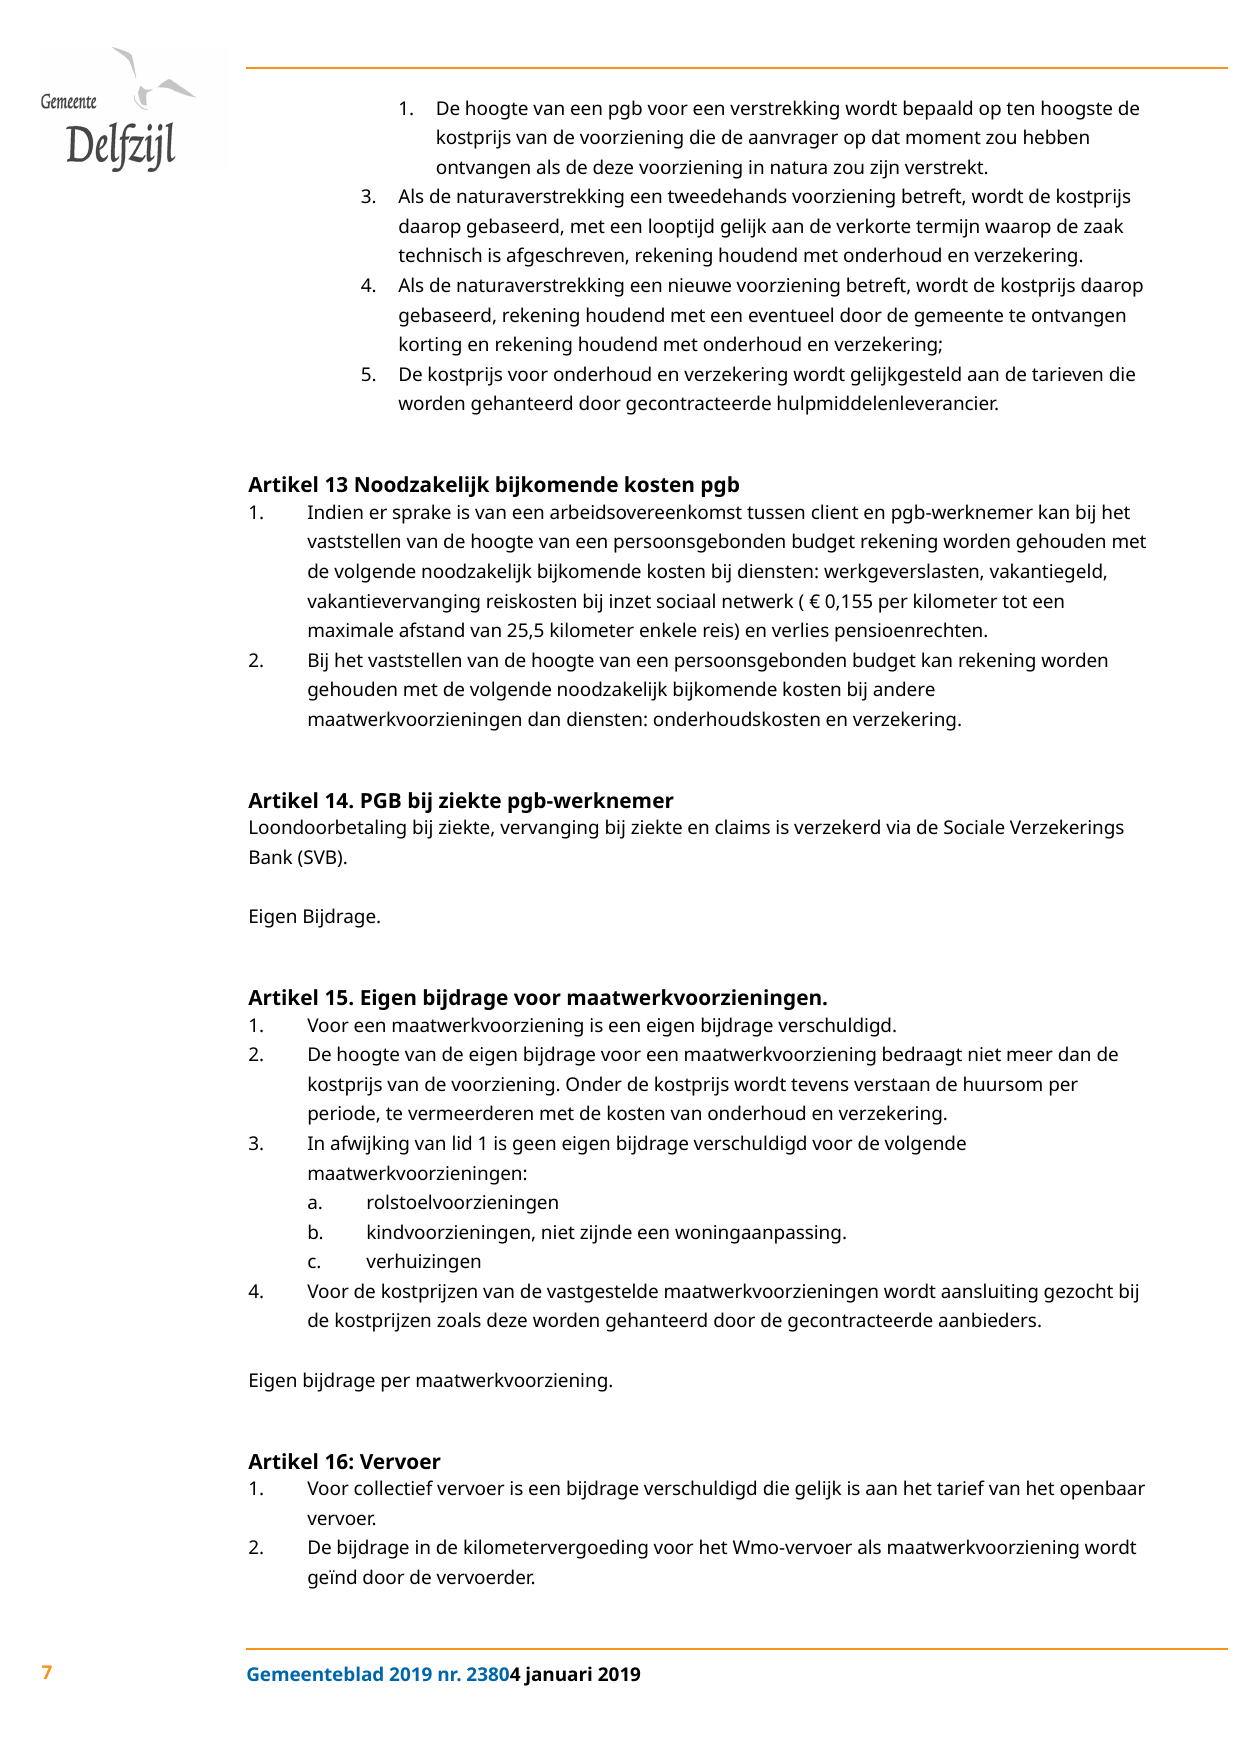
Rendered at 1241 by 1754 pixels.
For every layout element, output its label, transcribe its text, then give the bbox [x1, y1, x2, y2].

text Artikel 13 Noodzakelijk bijkomende kosten pgb [248, 471, 1152, 499]
list Indien er sprake is van een arbeidsovereenkomst tussen client en pgb-werknemer kan bij het vaststellen van de hoogte van een persoonsgebonden budget rekening worden gehouden met de volgende noodzakelijk bijkomende kosten bij diensten: werkgeverslasten, vakantiegeld, vakantievervanging reiskosten bij inzet sociaal netwerk ( € 0,155 per kilometer tot een maximale afstand van 25,5 kilometer enkele reis) en verlies pensioenrechten. [248, 499, 1152, 643]
text Artikel 16: Vervoer [248, 1447, 1152, 1475]
list rolstoelvoorzieningen [307, 1189, 1152, 1215]
list kindvoorzieningen, niet zijnde een woningaanpassing. [307, 1219, 1152, 1244]
text Eigen bijdrage per maatwerkvoorziening. [248, 1367, 1152, 1392]
list Als de naturaverstrekking een nieuwe voorziening betreft, wordt de kostprijs daarop gebaseerd, rekening houdend met een eventueel door de gemeente te ontvangen korting en rekening houdend met onderhoud en verzekering; [361, 272, 1152, 357]
text Artikel 15. Eigen bijdrage voor maatwerkvoorzieningen. [248, 983, 1152, 1012]
text Eigen Bijdrage. [248, 903, 1152, 929]
picture [41, 47, 231, 172]
list Voor de kostprijzen van de vastgestelde maatwerkvoorzieningen wordt aansluiting gezocht bij de kostprijzen zoals deze worden gehanteerd door de gecontracteerde aanbieders. [248, 1278, 1152, 1333]
list De kostprijs voor onderhoud en verzekering wordt gelijkgesteld aan de tarieven die worden gehanteerd door gecontracteerde hulpmiddelenleverancier. [361, 361, 1152, 416]
list Bij het vaststellen van de hoogte van een persoonsgebonden budget kan rekening worden gehouden met de volgende noodzakelijk bijkomende kosten bij andere maatwerkvoorzieningen dan diensten: onderhoudskosten en verzekering. [248, 647, 1152, 732]
list Voor een maatwerkvoorziening is een eigen bijdrage verschuldigd. [248, 1012, 1152, 1037]
list De hoogte van de eigen bijdrage voor een maatwerkvoorziening bedraagt niet meer dan de kostprijs van de voorziening. Onder de kostprijs wordt tevens verstaan de huursom per periode, te vermeerderen met de kosten van onderhoud en verzekering. [248, 1041, 1152, 1126]
list De hoogte van een pgb voor een verstrekking wordt bepaald op ten hoogste de kostprijs van de voorziening die de aanvrager op dat moment zou hebben ontvangen als de deze voorziening in natura zou zijn verstrekt. [398, 95, 1152, 180]
list De bijdrage in de kilometervergoeding voor het Wmo-vervoer als maatwerkvoorziening wordt geïnd door de vervoerder. [248, 1534, 1152, 1590]
list Als de naturaverstrekking een tweedehands voorziening betreft, wordt de kostprijs daarop gebaseerd, met een looptijd gelijk aan de verkorte termijn waarop de zaak technisch is afgeschreven, rekening houdend met onderhoud en verzekering. [361, 183, 1152, 268]
list Voor collectief vervoer is een bijdrage verschuldigd die gelijk is aan het tarief van het openbaar vervoer. [248, 1475, 1152, 1531]
list In afwijking van lid 1 is geen eigen bijdrage verschuldigd voor de volgende maatwerkvoorzieningen: [248, 1130, 1152, 1185]
text Artikel 14. PGB bij ziekte pgb-werknemer [248, 786, 1152, 814]
text Loondoorbetaling bij ziekte, vervanging bij ziekte en claims is verzekerd via de Sociale Verzekerings Bank (SVB). [248, 814, 1152, 870]
list verhuizingen [307, 1248, 1152, 1274]
